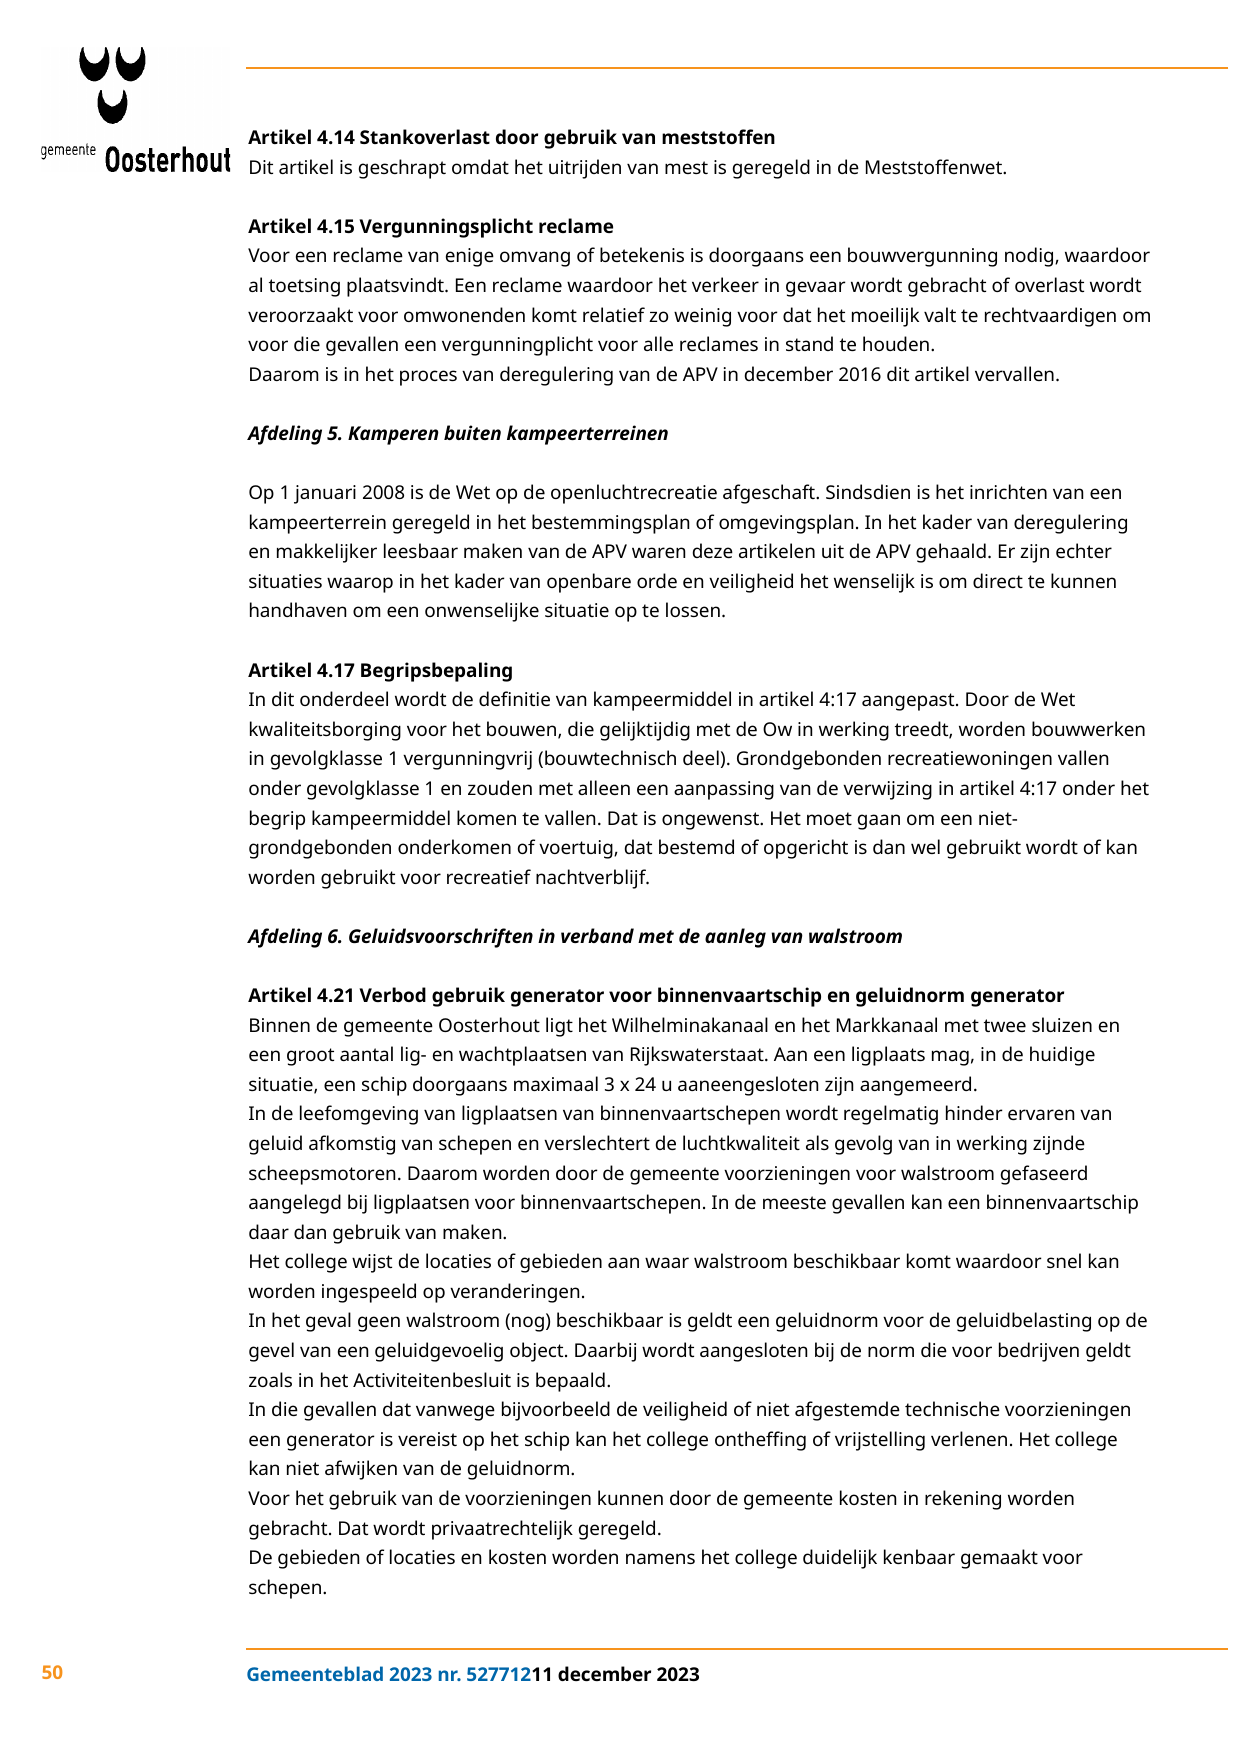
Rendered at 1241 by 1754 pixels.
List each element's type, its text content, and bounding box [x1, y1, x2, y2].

text Het college wijst de locaties of gebieden aan waar walstroom beschikbaar komt waardoor snel kan worden ingespeeld op veranderingen. [248, 1248, 1152, 1304]
text Artikel 4.15 Vergunningsplicht reclame [248, 213, 1152, 239]
text Voor het gebruik van de voorzieningen kunnen door de gemeente kosten in rekening worden gebracht. Dat wordt privaatrechtelijk geregeld. [248, 1485, 1152, 1541]
text In dit onderdeel wordt de definitie van kampeermiddel in artikel 4:17 aangepast. Door de Wet kwaliteitsborging voor het bouwen, die gelijktijdig met de Ow in werking treedt, worden bouwwerken in gevolgklasse 1 vergunningvrij (bouwtechnisch deel). Grondgebonden recreatiewoningen vallen onder gevolgklasse 1 en zouden met alleen een aanpassing van de verwijzing in artikel 4:17 onder het begrip kampeermiddel komen te vallen. Dat is ongewenst. Het moet gaan om een niet-grondgebonden onderkomen of voertuig, dat bestemd of opgericht is dan wel gebruikt wordt of kan worden gebruikt voor recreatief nachtverblijf. [248, 686, 1152, 890]
text Op 1 januari 2008 is de Wet op de openluchtrecreatie afgeschaft. Sindsdien is het inrichten van een kampeerterrein geregeld in het bestemmingsplan of omgevingsplan. In het kader van deregulering en makkelijker leesbaar maken van de APV waren deze artikelen uit de APV gehaald. Er zijn echter situaties waarop in het kader van openbare orde en veiligheid het wenselijk is om direct te kunnen handhaven om een onwenselijke situatie op te lossen. [248, 479, 1152, 623]
text Dit artikel is geschrapt omdat het uitrijden van mest is geregeld in de Meststoffenwet. [248, 154, 1152, 180]
text Afdeling 6. Geluidsvoorschriften in verband met de aanleg van walstroom [248, 923, 1152, 949]
text De gebieden of locaties en kosten worden namens het college duidelijk kenbaar gemaakt voor schepen. [248, 1544, 1152, 1600]
picture [41, 47, 231, 172]
text Voor een reclame van enige omvang of betekenis is doorgaans een bouwvergunning nodig, waardoor al toetsing plaatsvindt. Een reclame waardoor het verkeer in gevaar wordt gebracht of overlast wordt veroorzaakt voor omwonenden komt relatief zo weinig voor dat het moeilijk valt te rechtvaardigen om voor die gevallen een vergunningplicht voor alle reclames in stand te houden. [248, 243, 1152, 357]
text Binnen de gemeente Oosterhout ligt het Wilhelminakanaal en het Markkanaal met twee sluizen en een groot aantal lig- en wachtplaatsen van Rijkswaterstaat. Aan een ligplaats mag, in de huidige situatie, een schip doorgaans maximaal 3 x 24 u aaneengesloten zijn aangemeerd. [248, 1012, 1152, 1097]
text In het geval geen walstroom (nog) beschikbaar is geldt een geluidnorm voor de geluidbelasting op de gevel van een geluidgevoelig object. Daarbij wordt aangesloten bij de norm die voor bedrijven geldt zoals in het Activiteitenbesluit is bepaald. [248, 1308, 1152, 1393]
text Daarom is in het proces van deregulering van de APV in december 2016 dit artikel vervallen. [248, 361, 1152, 387]
text In die gevallen dat vanwege bijvoorbeeld de veiligheid of niet afgestemde technische voorzieningen een generator is vereist op het schip kan het college ontheffing of vrijstelling verlenen. Het college kan niet afwijken van de geluidnorm. [248, 1396, 1152, 1481]
text Artikel 4.14 Stankoverlast door gebruik van meststoffen [248, 124, 1152, 150]
text Artikel 4.21 Verbod gebruik generator voor binnenvaartschip en geluidnorm generator [248, 982, 1152, 1008]
text Afdeling 5. Kamperen buiten kampeerterreinen [248, 420, 1152, 446]
text In de leefomgeving van ligplaatsen van binnenvaartschepen wordt regelmatig hinder ervaren van geluid afkomstig van schepen en verslechtert de luchtkwaliteit als gevolg van in werking zijnde scheepsmotoren. Daarom worden door de gemeente voorzieningen voor walstroom gefaseerd aangelegd bij ligplaatsen voor binnenvaartschepen. In de meeste gevallen kan een binnenvaartschip daar dan gebruik van maken. [248, 1101, 1152, 1245]
text Artikel 4.17 Begripsbepaling [248, 657, 1152, 683]
